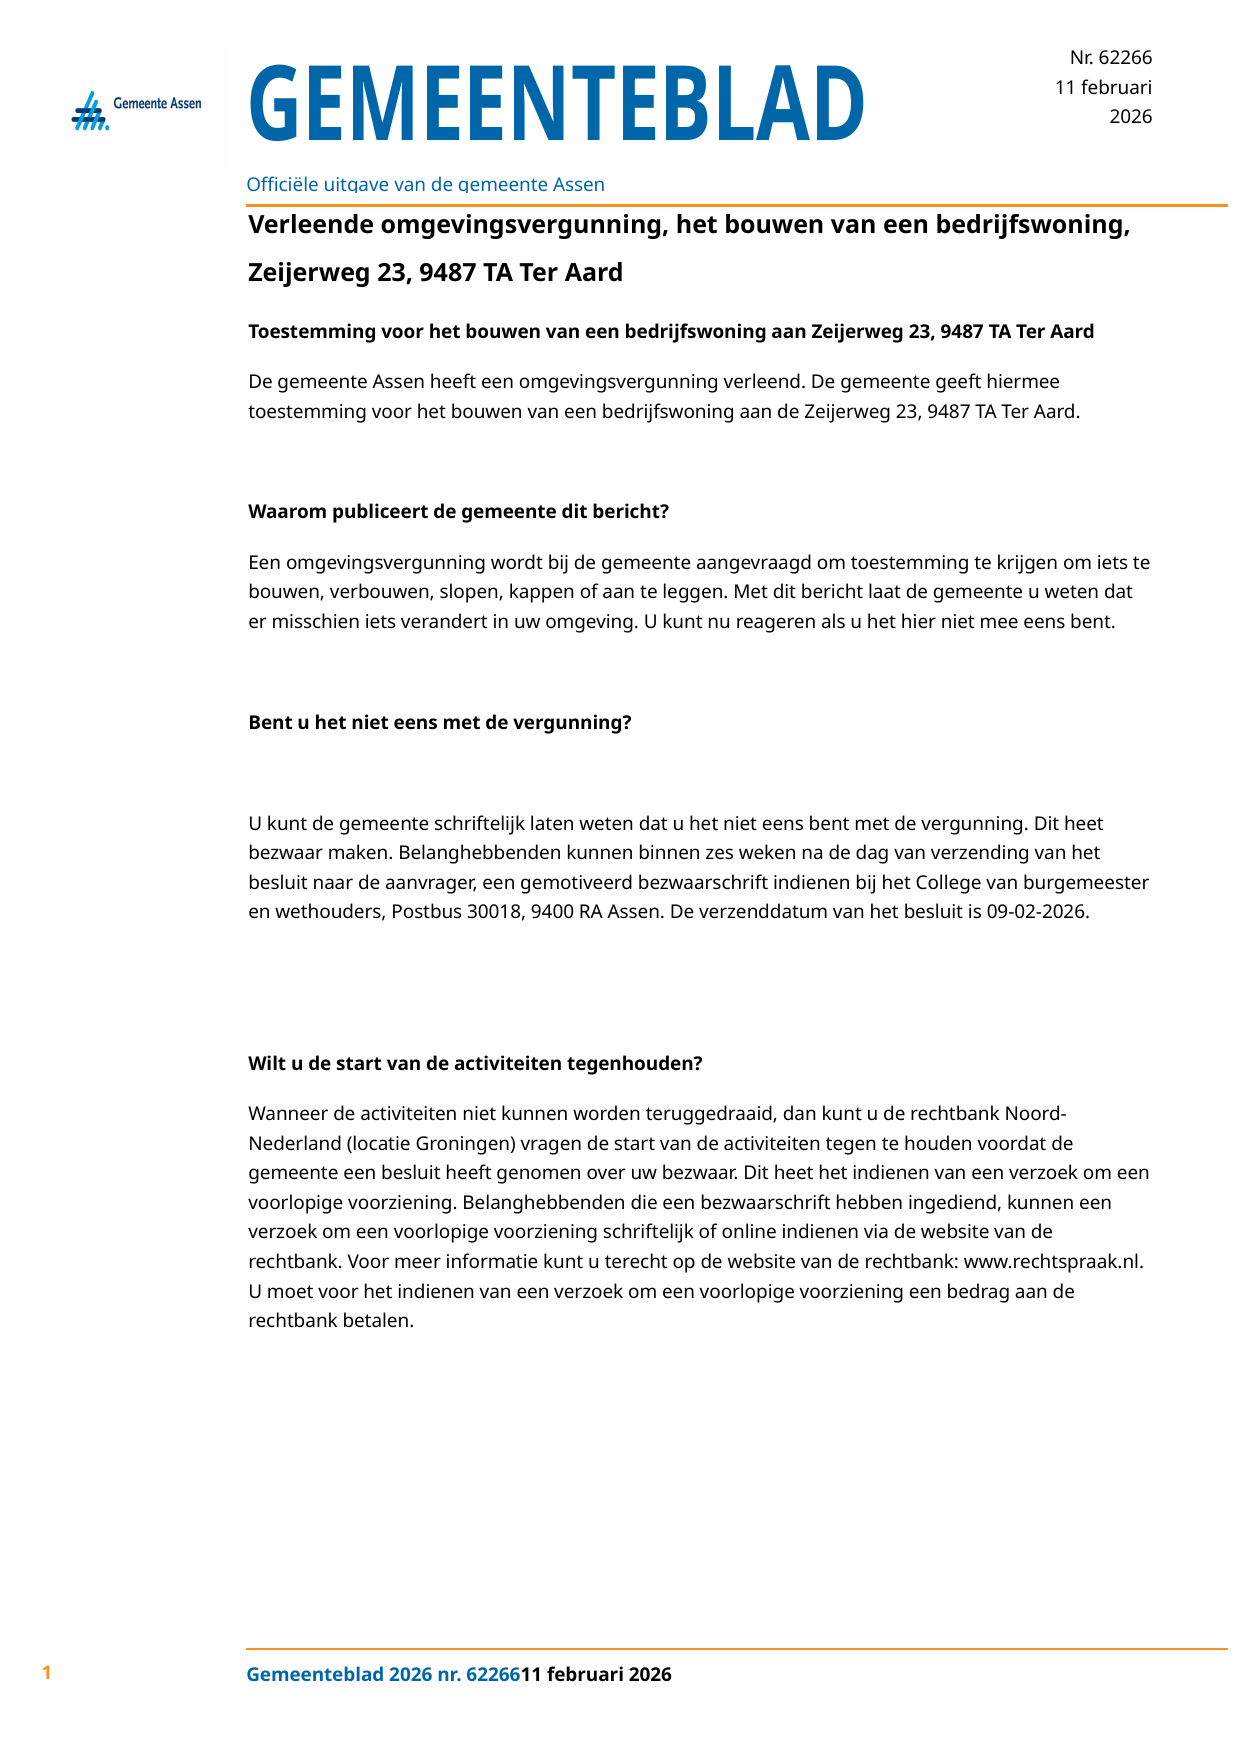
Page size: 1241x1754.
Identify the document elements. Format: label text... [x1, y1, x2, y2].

picture [41, 47, 231, 172]
text Toestemming voor het bouwen van een bedrijfswoning aan Zeijerweg 23, 9487 TA Ter Aard [248, 318, 1152, 344]
text Wanneer de activiteiten niet kunnen worden teruggedraaid, dan kunt u de rechtbank Noord-Nederland (locatie Groningen) vragen de start van de activiteiten tegen te houden voordat de gemeente een besluit heeft genomen over uw bezwaar. Dit heet het indienen van een verzoek om een voorlopige voorziening. Belanghebbenden die een bezwaarschrift hebben ingediend, kunnen een verzoek om een voorlopige voorziening schriftelijk of online indienen via de website van de rechtbank. Voor meer informatie kunt u terecht op de website van de rechtbank: www.rechtspraak.nl. U moet voor het indienen van een verzoek om een voorlopige voorziening een bedrag aan de rechtbank betalen. [248, 1100, 1152, 1333]
text Verleende omgevingsvergunning, het bouwen van een bedrijfswoning, Zeijerweg 23, 9487 TA Ter Aard [248, 207, 1152, 288]
text U kunt de gemeente schriftelijk laten weten dat u het niet eens bent met de vergunning. Dit heet bezwaar maken. Belanghebbenden kunnen binnen zes weken na de dag van verzending van het besluit naar de aanvrager, een gemotiveerd bezwaarschrift indienen bij het College van burgemeester en wethouders, Postbus 30018, 9400 RA Assen. De verzenddatum van het besluit is 09-02-2026. [248, 810, 1152, 924]
text De gemeente Assen heeft een omgevingsvergunning verleend. De gemeente geeft hiermee toestemming voor het bouwen van een bedrijfswoning aan de Zeijerweg 23, 9487 TA Ter Aard. [248, 368, 1152, 424]
text Waarom publiceert de gemeente dit bericht? [248, 499, 1152, 524]
text Een omgevingsvergunning wordt bij de gemeente aangevraagd om toestemming te krijgen om iets te bouwen, verbouwen, slopen, kappen of aan te leggen. Met dit bericht laat de gemeente u weten dat er misschien iets verandert in uw omgeving. U kunt nu reageren als u het hier niet mee eens bent. [248, 549, 1152, 634]
text Wilt u de start van de activiteiten tegenhouden? [248, 1050, 1152, 1076]
text Bent u het niet eens met de vergunning? [248, 709, 1152, 735]
